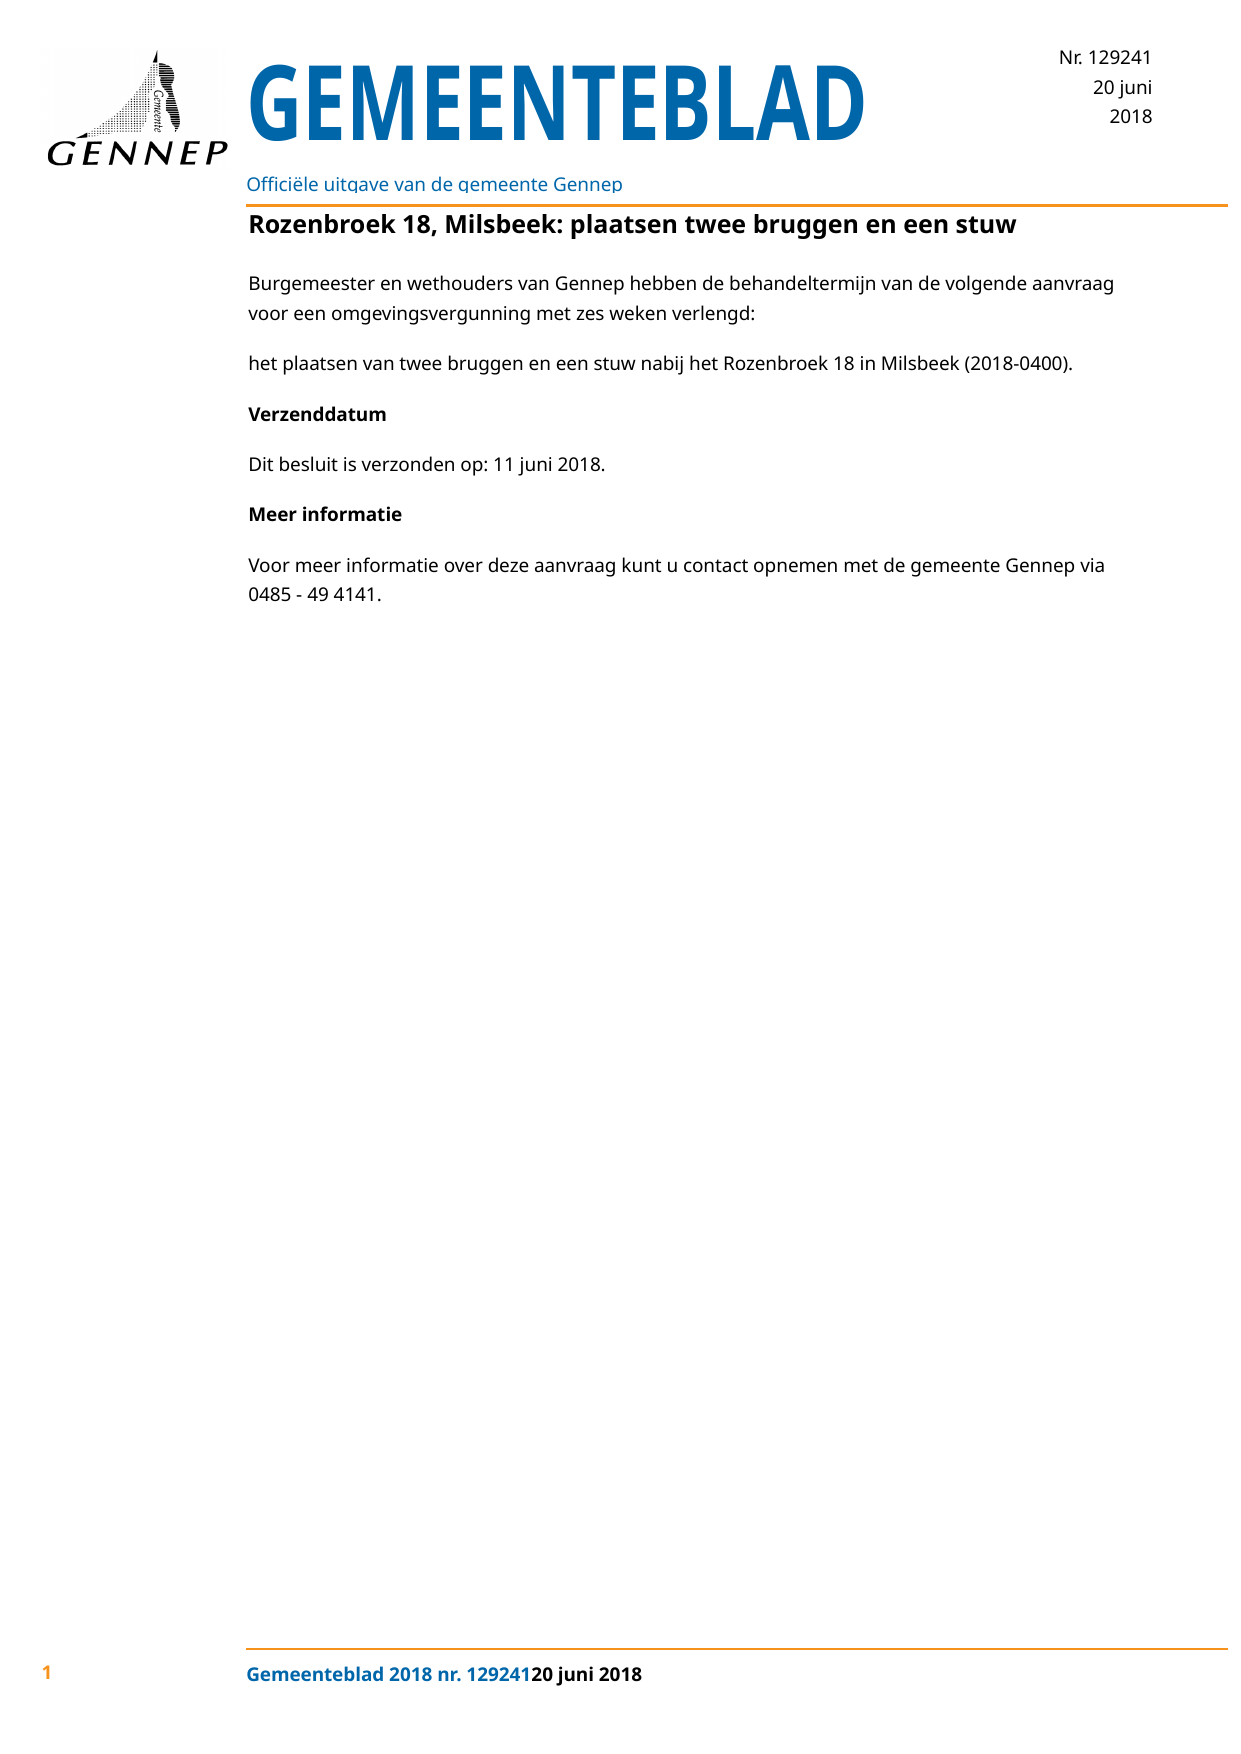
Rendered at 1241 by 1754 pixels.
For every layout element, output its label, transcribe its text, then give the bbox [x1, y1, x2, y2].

text Verzenddatum [248, 401, 1152, 426]
text Dit besluit is verzonden op: 11 juni 2018. [248, 451, 1152, 477]
text Voor meer informatie over deze aanvraag kunt u contact opnemen met de gemeente Gennep via 0485 - 49 4141. [248, 552, 1152, 607]
picture [41, 47, 231, 172]
text het plaatsen van twee bruggen en een stuw nabij het Rozenbroek 18 in Milsbeek (2018-0400). [248, 350, 1152, 376]
text Rozenbroek 18, Milsbeek: plaatsen twee bruggen en een stuw [248, 207, 1152, 241]
text Meer informatie [248, 502, 1152, 527]
text Burgemeester en wethouders van Gennep hebben de behandeltermijn van de volgende aanvraag voor een omgevingsvergunning met zes weken verlengd: [248, 270, 1152, 326]
